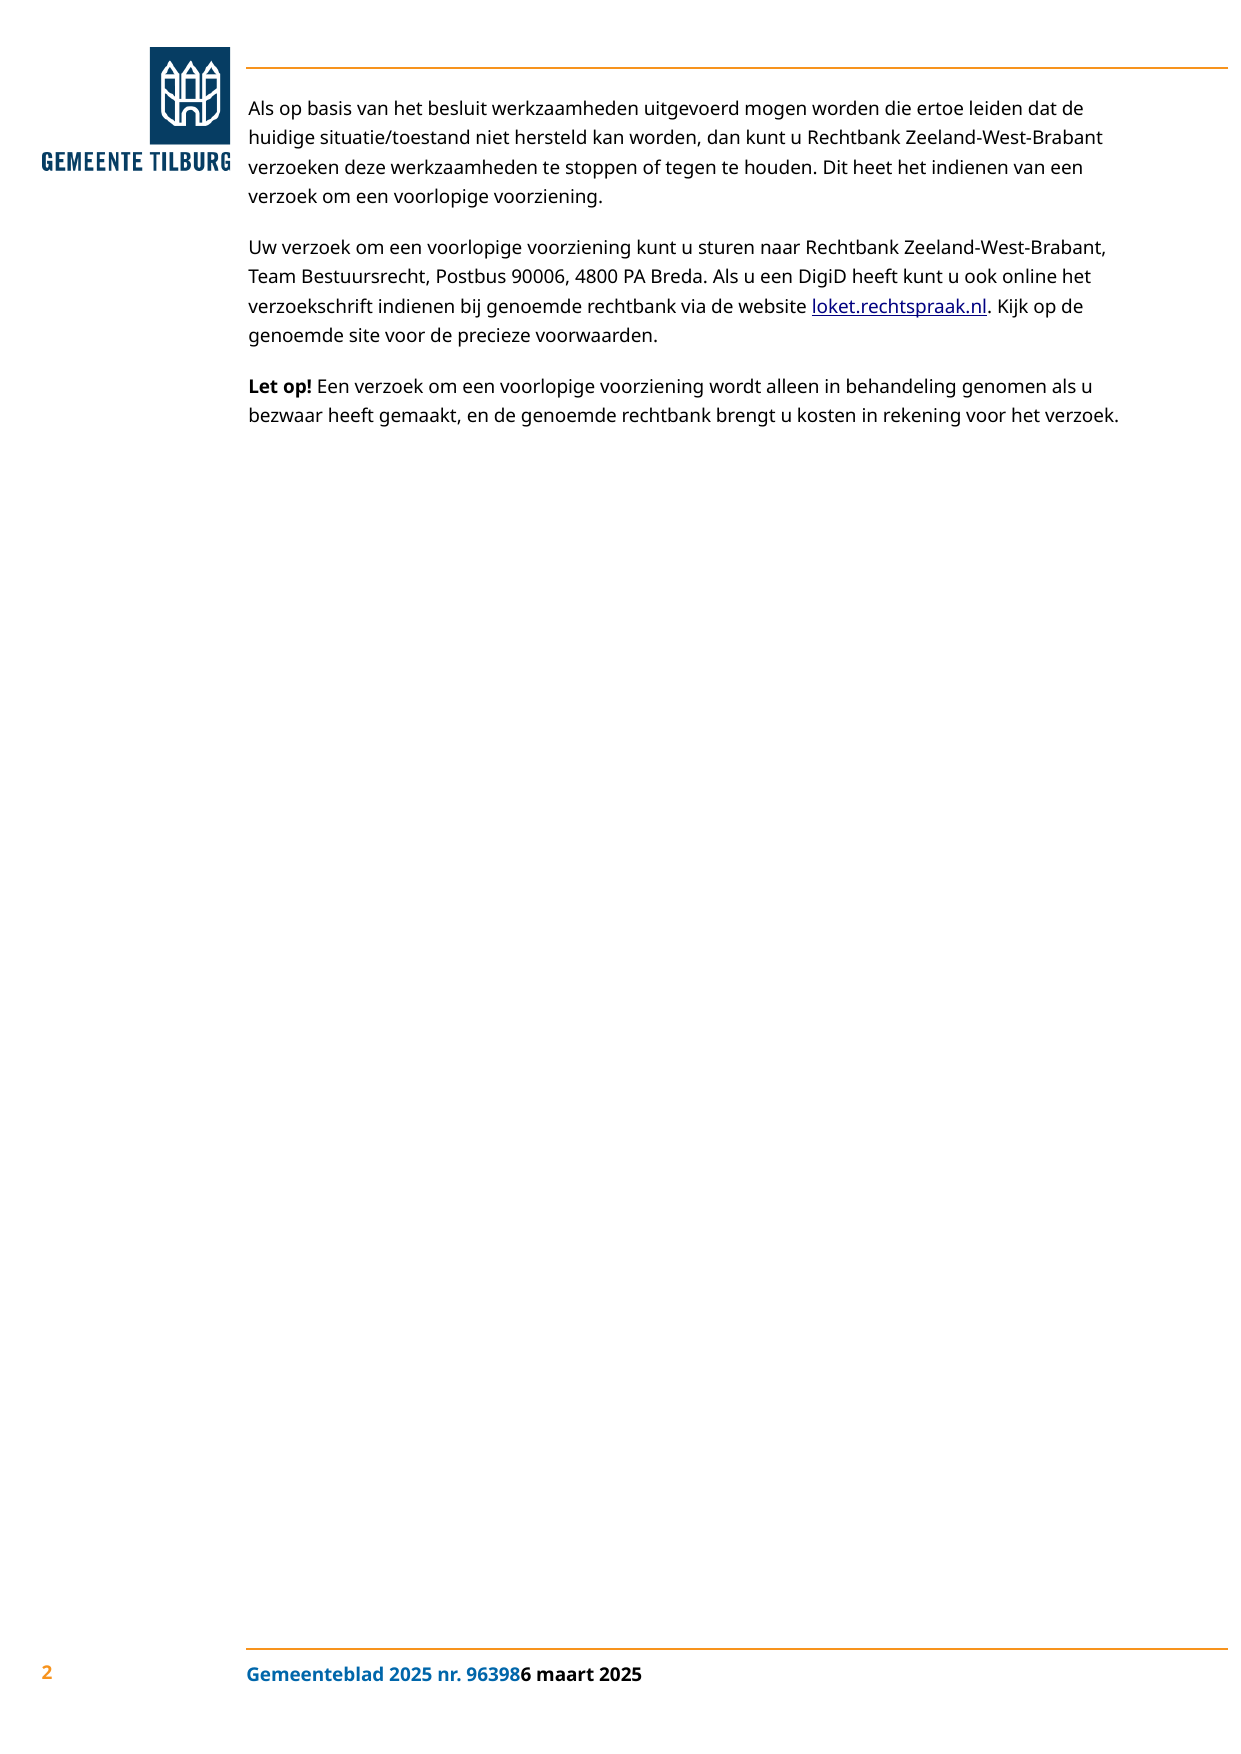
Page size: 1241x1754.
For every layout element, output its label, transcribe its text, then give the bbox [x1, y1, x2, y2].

text Uw verzoek om een voorlopige voorziening kunt u sturen naar Rechtbank Zeeland-West-Brabant, Team Bestuursrecht, Postbus 90006, 4800 PA Breda. Als u een DigiD heeft kunt u ook online het verzoekschrift indienen bij genoemde rechtbank via de website loket.rechtspraak.nl. Kijk op de genoemde site voor de precieze voorwaarden. [248, 234, 1152, 348]
text Als op basis van het besluit werkzaamheden uitgevoerd mogen worden die ertoe leiden dat de huidige situatie/toestand niet hersteld kan worden, dan kunt u Rechtbank Zeeland-West-Brabant verzoeken deze werkzaamheden te stoppen of tegen te houden. Dit heet het indienen van een verzoek om een voorlopige voorziening. [248, 95, 1152, 209]
text Let op! Een verzoek om een voorlopige voorziening wordt alleen in behandeling genomen als u bezwaar heeft gemaakt, en de genoemde rechtbank brengt u kosten in rekening voor het verzoek. [248, 373, 1152, 428]
picture [41, 47, 231, 172]
